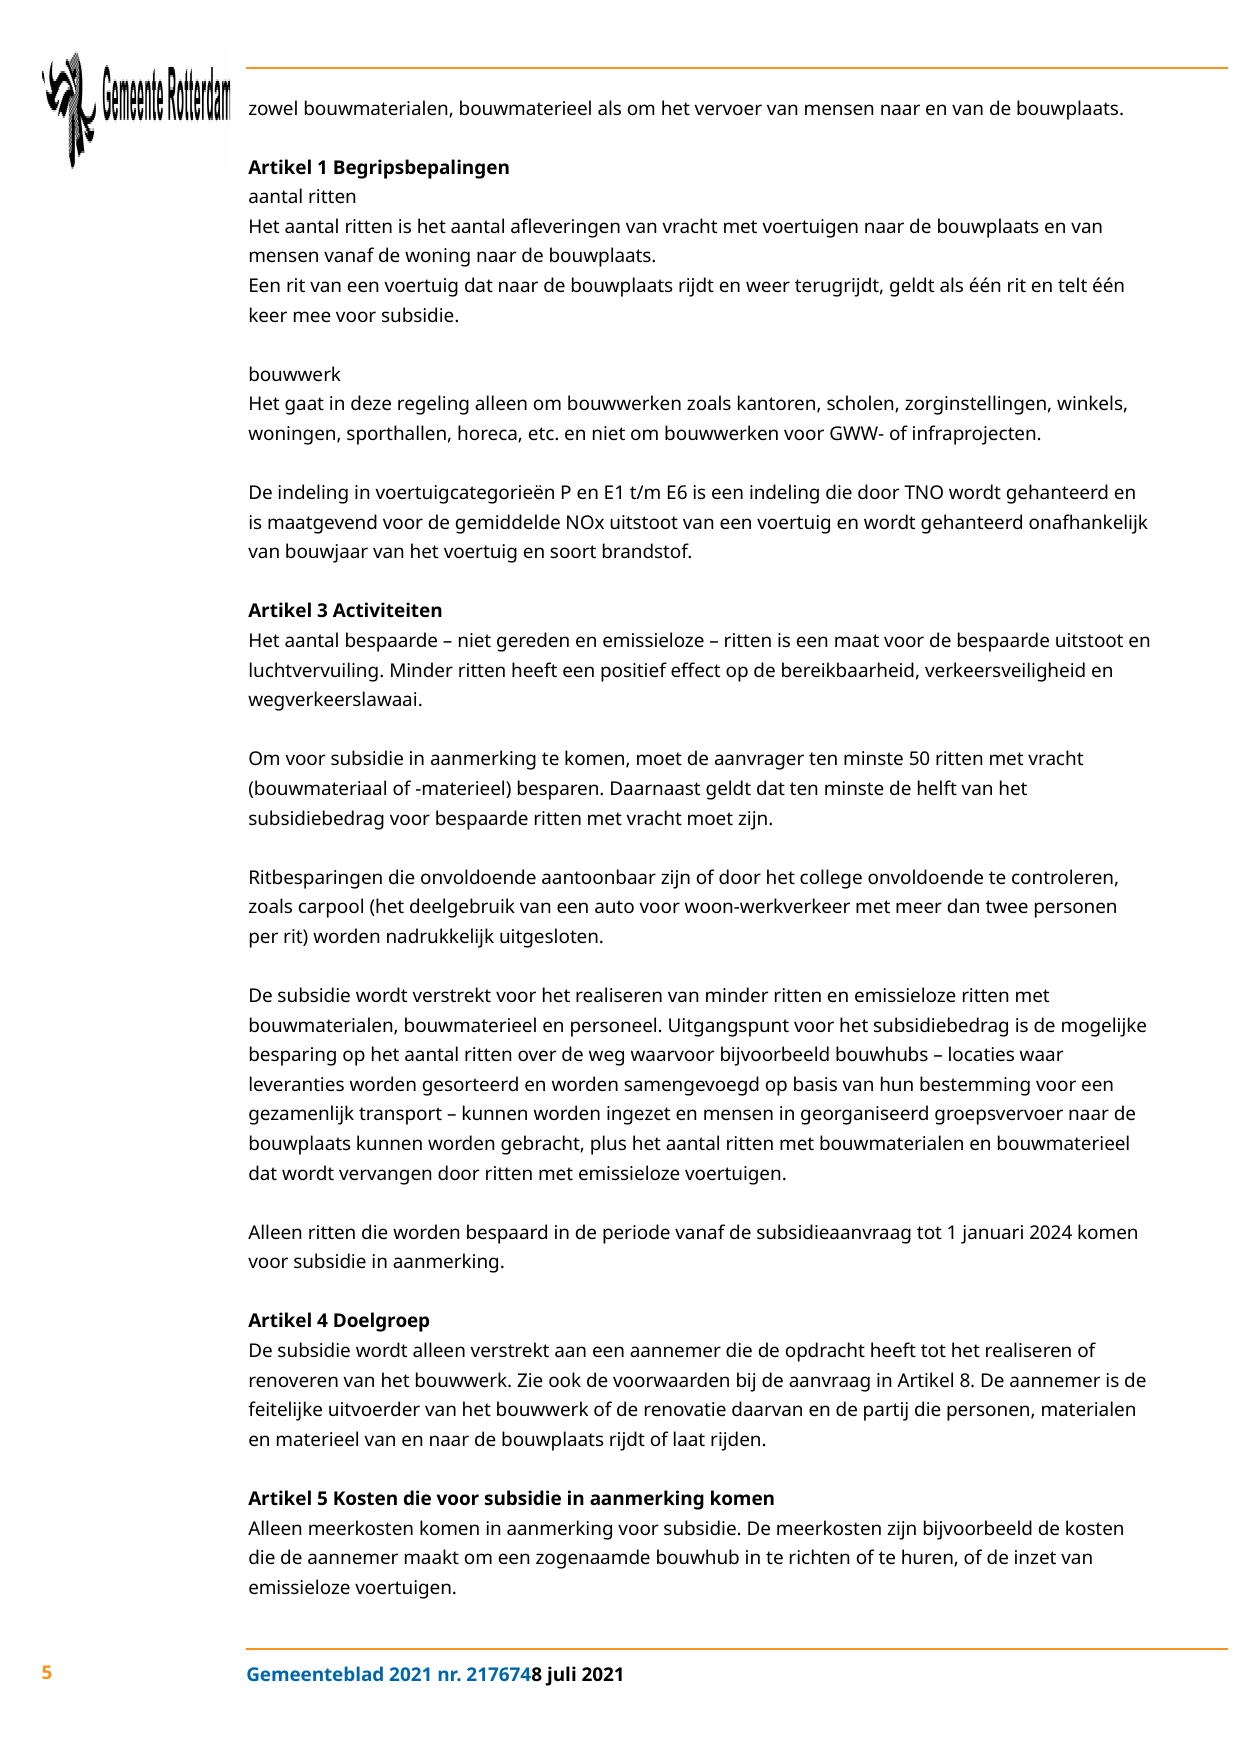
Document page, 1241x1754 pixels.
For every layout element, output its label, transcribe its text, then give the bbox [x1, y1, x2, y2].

text Artikel 3 Activiteiten [248, 598, 1152, 623]
text Ritbesparingen die onvoldoende aantoonbaar zijn of door het college onvoldoende te controleren, zoals carpool (het deelgebruik van een auto voor woon-werkverkeer met meer dan twee personen per rit) worden nadrukkelijk uitgesloten. [248, 864, 1152, 949]
text bouwwerk [248, 361, 1152, 387]
text Een rit van een voertuig dat naar de bouwplaats rijdt en weer terugrijdt, geldt als één rit en telt één keer mee voor subsidie. [248, 272, 1152, 328]
text Artikel 4 Doelgroep [248, 1308, 1152, 1333]
text De subsidie wordt verstrekt voor het realiseren van minder ritten en emissieloze ritten met bouwmaterialen, bouwmaterieel en personeel. Uitgangspunt voor het subsidiebedrag is de mogelijke besparing op het aantal ritten over de weg waarvoor bijvoorbeeld bouwhubs – locaties waar leveranties worden gesorteerd en worden samengevoegd op basis van hun bestemming voor een gezamenlijk transport – kunnen worden ingezet en mensen in georganiseerd groepsvervoer naar de bouwplaats kunnen worden gebracht, plus het aantal ritten met bouwmaterialen en bouwmaterieel dat wordt vervangen door ritten met emissieloze voertuigen. [248, 982, 1152, 1186]
text De indeling in voertuigcategorieën P en E1 t/m E6 is een indeling die door TNO wordt gehanteerd en is maatgevend voor de gemiddelde NOx uitstoot van een voertuig en wordt gehanteerd onafhankelijk van bouwjaar van het voertuig en soort brandstof. [248, 479, 1152, 564]
text Alleen meerkosten komen in aanmerking voor subsidie. De meerkosten zijn bijvoorbeeld de kosten die de aannemer maakt om een zogenaamde bouwhub in te richten of te huren, of de inzet van emissieloze voertuigen. [248, 1515, 1152, 1600]
text zowel bouwmaterialen, bouwmaterieel als om het vervoer van mensen naar en van de bouwplaats. [248, 95, 1152, 121]
text Het gaat in deze regeling alleen om bouwwerken zoals kantoren, scholen, zorginstellingen, winkels, woningen, sporthallen, horeca, etc. en niet om bouwwerken voor GWW- of infraprojecten. [248, 391, 1152, 446]
text De subsidie wordt alleen verstrekt aan een aannemer die de opdracht heeft tot het realiseren of renoveren van het bouwwerk. Zie ook de voorwaarden bij de aanvraag in Artikel 8. De aannemer is de feitelijke uitvoerder van het bouwwerk of de renovatie daarvan en de partij die personen, materialen en materieel van en naar de bouwplaats rijdt of laat rijden. [248, 1337, 1152, 1452]
text Het aantal ritten is het aantal afleveringen van vracht met voertuigen naar de bouwplaats en van mensen vanaf de woning naar de bouwplaats. [248, 213, 1152, 268]
text Om voor subsidie in aanmerking te komen, moet de aanvrager ten minste 50 ritten met vracht (bouwmateriaal of -materieel) besparen. Daarnaast geldt dat ten minste de helft van het subsidiebedrag voor bespaarde ritten met vracht moet zijn. [248, 746, 1152, 831]
text aantal ritten [248, 183, 1152, 209]
text Het aantal bespaarde – niet gereden en emissieloze – ritten is een maat voor de bespaarde uitstoot en luchtvervuiling. Minder ritten heeft een positief effect op de bereikbaarheid, verkeersveiligheid en wegverkeerslawaai. [248, 627, 1152, 712]
text Artikel 1 Begripsbepalingen [248, 154, 1152, 180]
picture [41, 47, 231, 172]
text Alleen ritten die worden bespaard in de periode vanaf de subsidieaanvraag tot 1 januari 2024 komen voor subsidie in aanmerking. [248, 1219, 1152, 1274]
text Artikel 5 Kosten die voor subsidie in aanmerking komen [248, 1485, 1152, 1511]
